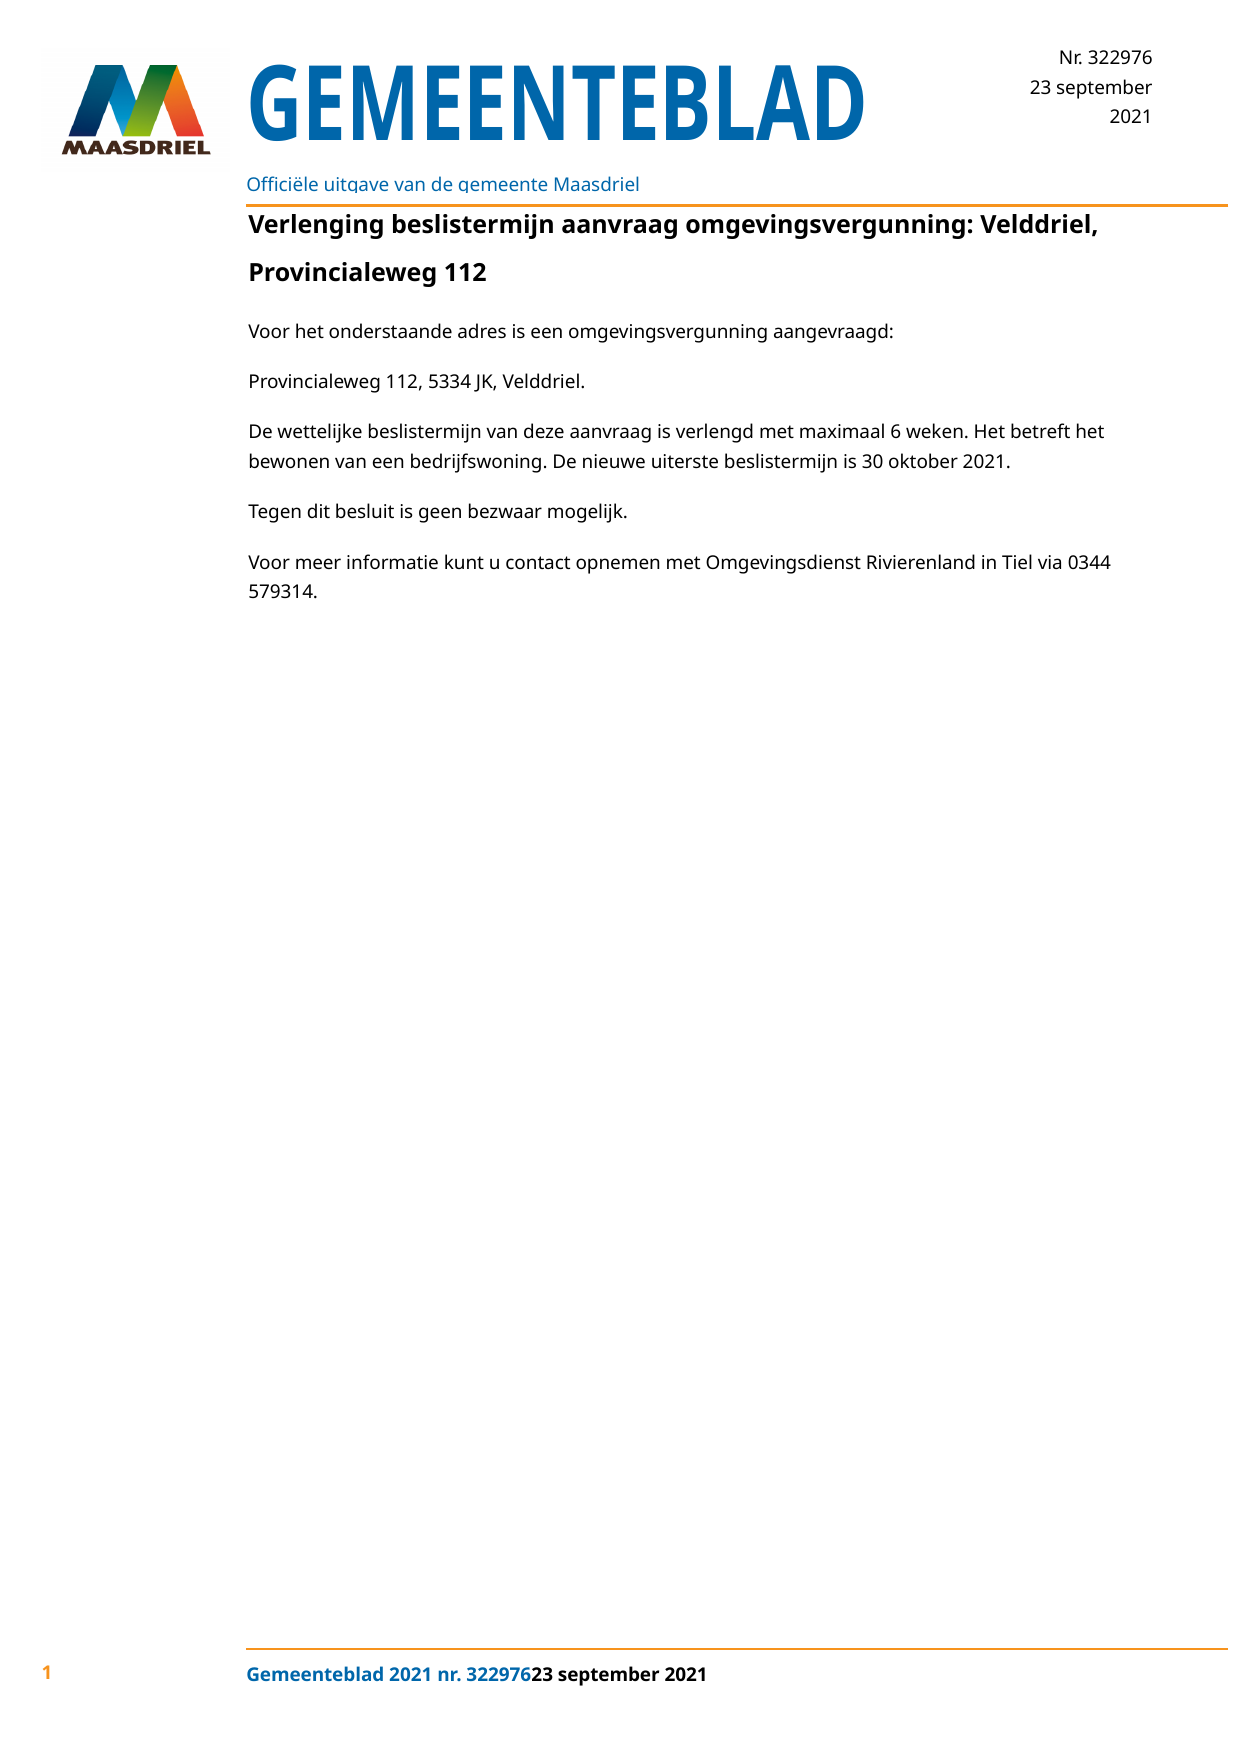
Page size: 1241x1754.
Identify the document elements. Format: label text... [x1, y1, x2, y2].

text Verlenging beslistermijn aanvraag omgevingsvergunning: Velddriel, Provincialeweg 112 [248, 207, 1152, 288]
text Provincialeweg 112, 5334 JK, Velddriel. [248, 368, 1152, 394]
picture [41, 47, 231, 172]
text Voor het onderstaande adres is een omgevingsvergunning aangevraagd: [248, 318, 1152, 344]
text Voor meer informatie kunt u contact opnemen met Omgevingsdienst Rivierenland in Tiel via 0344 579314. [248, 549, 1152, 604]
text Tegen dit besluit is geen bezwaar mogelijk. [248, 499, 1152, 524]
text De wettelijke beslistermijn van deze aanvraag is verlengd met maximaal 6 weken. Het betreft het bewonen van een bedrijfswoning. De nieuwe uiterste beslistermijn is 30 oktober 2021. [248, 419, 1152, 474]
